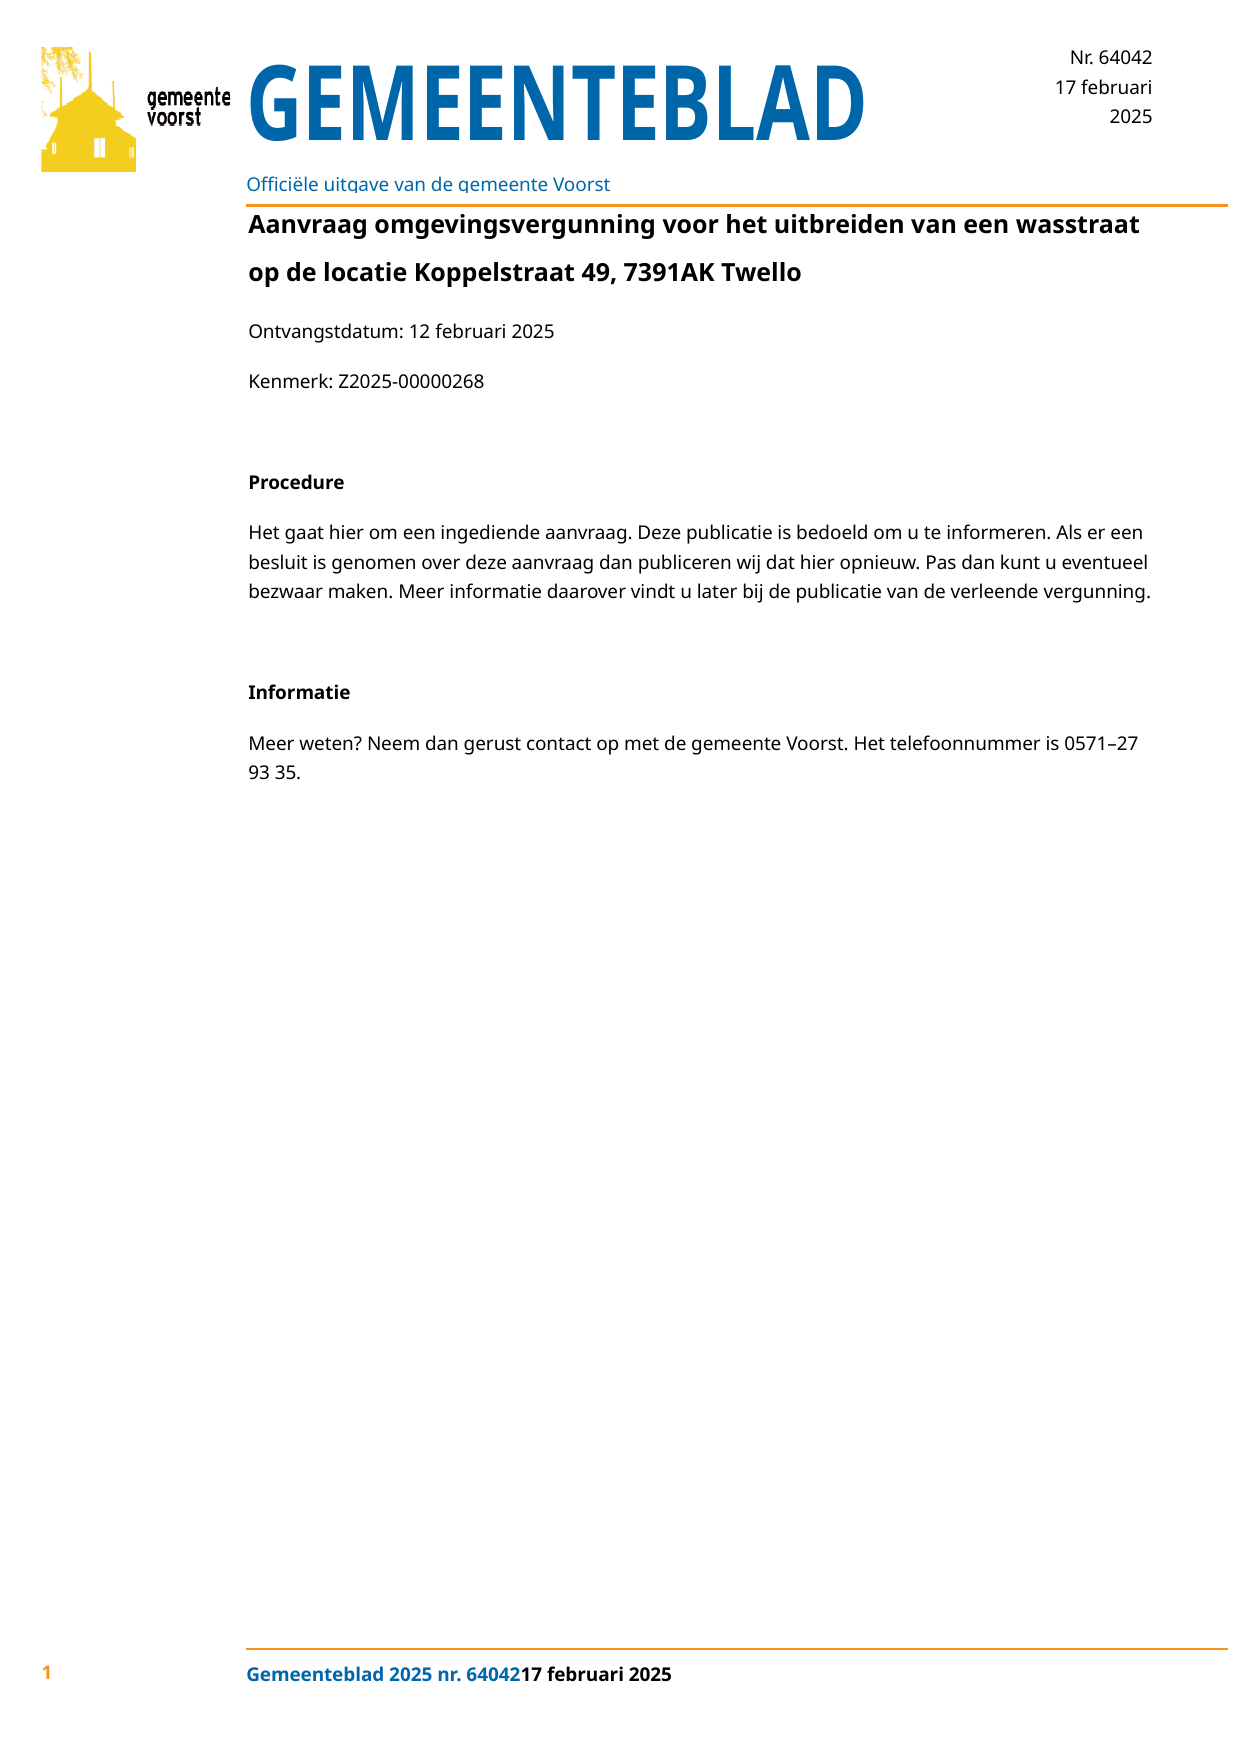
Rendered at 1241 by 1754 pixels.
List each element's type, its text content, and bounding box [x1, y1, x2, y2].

text Aanvraag omgevingsvergunning voor het uitbreiden van een wasstraat op de locatie Koppelstraat 49, 7391AK Twello [248, 207, 1152, 288]
text Kenmerk: Z2025-00000268 [248, 368, 1152, 394]
text Het gaat hier om een ingediende aanvraag. Deze publicatie is bedoeld om u te informeren. Als er een besluit is genomen over deze aanvraag dan publiceren wij dat hier opnieuw. Pas dan kunt u eventueel bezwaar maken. Meer informatie daarover vindt u later bij de publicatie van de verleende vergunning. [248, 519, 1152, 604]
text Procedure [248, 469, 1152, 495]
text Informatie [248, 679, 1152, 705]
text Ontvangstdatum: 12 februari 2025 [248, 318, 1152, 344]
text Meer weten? Neem dan gerust contact op met de gemeente Voorst. Het telefoonnummer is 0571–27 93 35. [248, 730, 1152, 785]
picture [41, 47, 231, 172]
